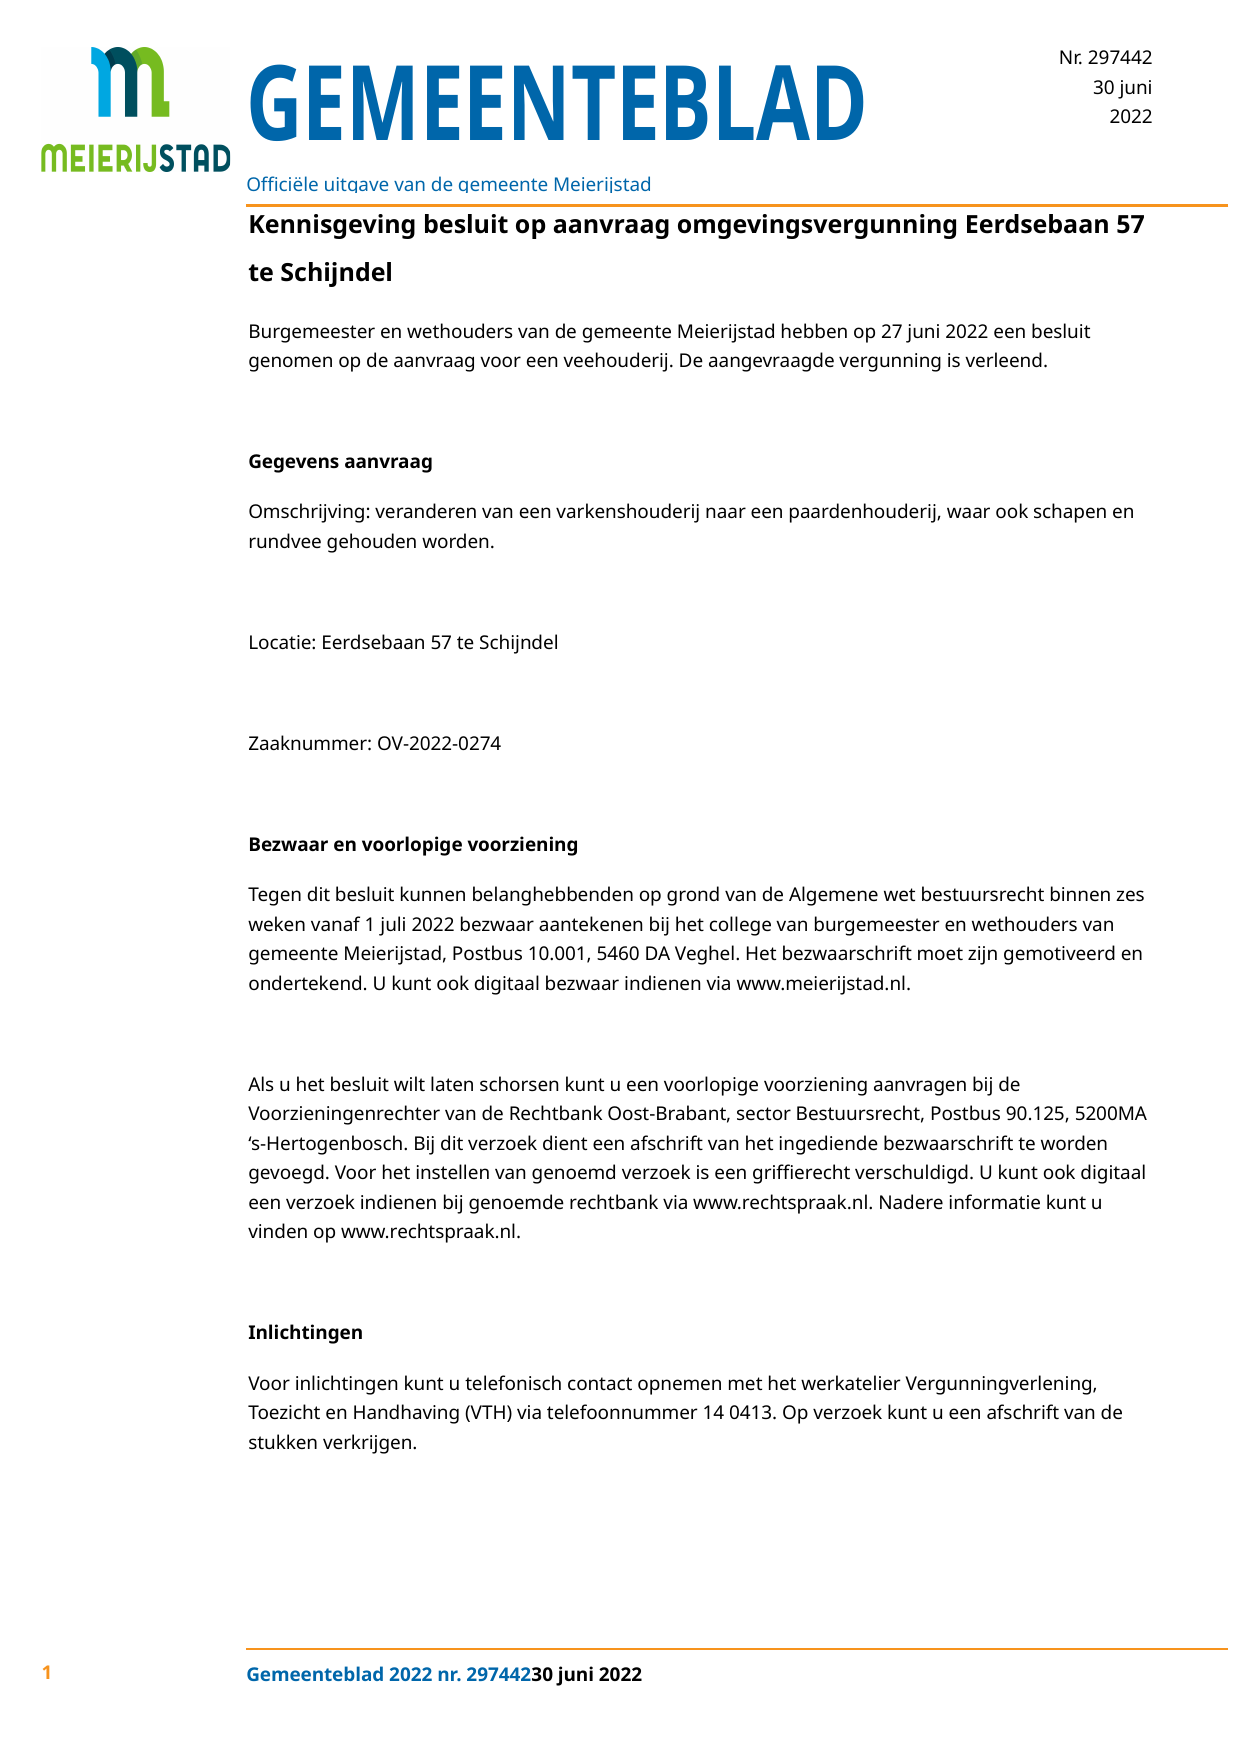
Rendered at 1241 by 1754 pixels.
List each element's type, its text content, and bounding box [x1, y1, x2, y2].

text Zaaknummer: OV-2022-0274 [248, 730, 1152, 756]
text Gegevens aanvraag [248, 448, 1152, 474]
text Kennisgeving besluit op aanvraag omgevingsvergunning Eerdsebaan 57 te Schijndel [248, 207, 1152, 288]
text Inlichtingen [248, 1319, 1152, 1345]
text Locatie: Eerdsebaan 57 te Schijndel [248, 629, 1152, 655]
text Tegen dit besluit kunnen belanghebbenden op grond van de Algemene wet bestuursrecht binnen zes weken vanaf 1 juli 2022 bezwaar aantekenen bij het college van burgemeester en wethouders van gemeente Meierijstad, Postbus 10.001, 5460 DA Veghel. Het bezwaarschrift moet zijn gemotiveerd en ondertekend. U kunt ook digitaal bezwaar indienen via www.meierijstad.nl. [248, 881, 1152, 996]
text Bezwaar en voorlopige voorziening [248, 831, 1152, 857]
text Omschrijving: veranderen van een varkenshouderij naar een paardenhouderij, waar ook schapen en rundvee gehouden worden. [248, 499, 1152, 554]
text Burgemeester en wethouders van de gemeente Meierijstad hebben op 27 juni 2022 een besluit genomen op de aanvraag voor een veehouderij. De aangevraagde vergunning is verleend. [248, 318, 1152, 373]
text Als u het besluit wilt laten schorsen kunt u een voorlopige voorziening aanvragen bij de Voorzieningenrechter van de Rechtbank Oost-Brabant, sector Bestuursrecht, Postbus 90.125, 5200MA ‘s-Hertogenbosch. Bij dit verzoek dient een afschrift van het ingediende bezwaarschrift te worden gevoegd. Voor het instellen van genoemd verzoek is een griffierecht verschuldigd. U kunt ook digitaal een verzoek indienen bij genoemde rechtbank via www.rechtspraak.nl. Nadere informatie kunt u vinden op www.rechtspraak.nl. [248, 1071, 1152, 1244]
text Voor inlichtingen kunt u telefonisch contact opnemen met het werkatelier Vergunningverlening, Toezicht en Handhaving (VTH) via telefoonnummer 14 0413. Op verzoek kunt u een afschrift van de stukken verkrijgen. [248, 1370, 1152, 1455]
picture [41, 47, 231, 172]
